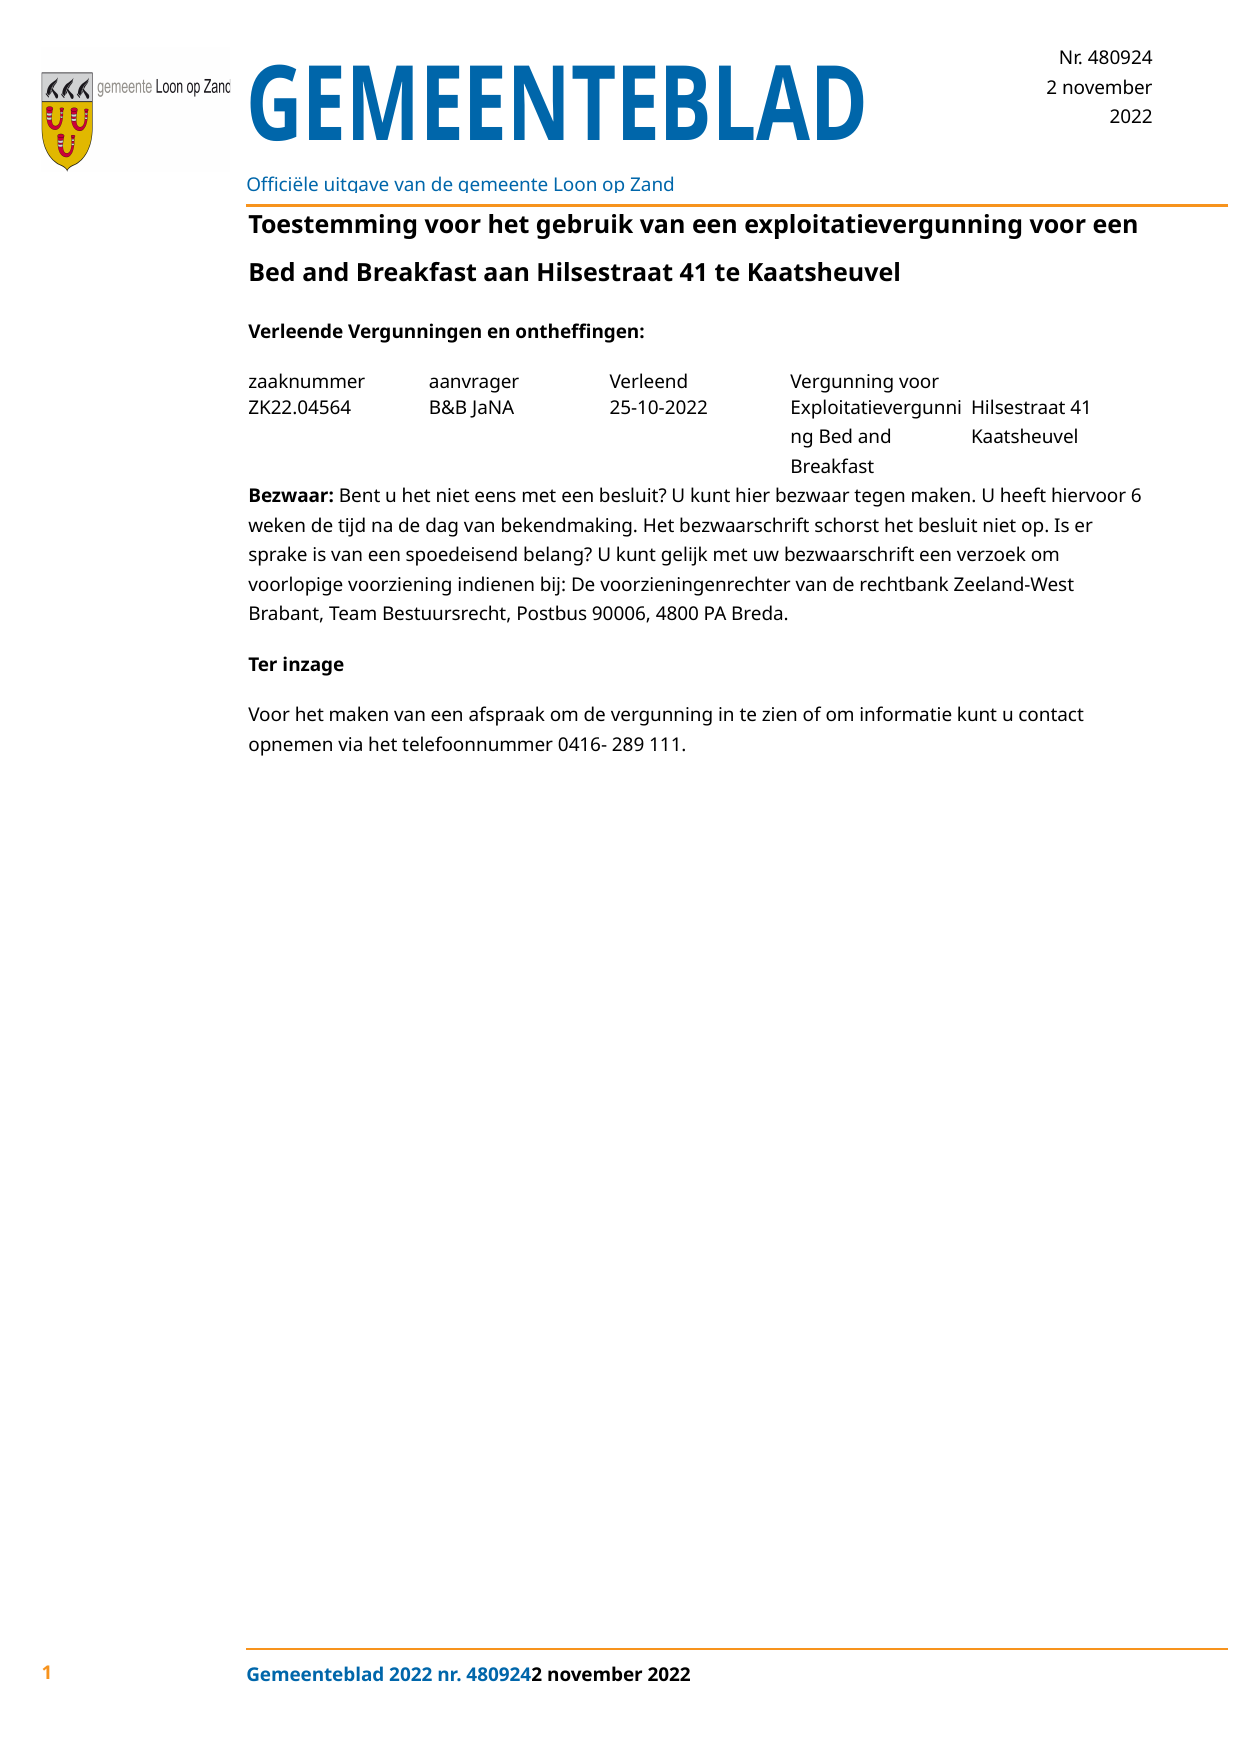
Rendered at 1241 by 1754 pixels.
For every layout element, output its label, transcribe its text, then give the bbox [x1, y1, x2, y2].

table_cell 25-10-2022 [609, 394, 790, 479]
table_header Vergunning voor [790, 369, 971, 394]
table_header aanvrager [429, 369, 609, 394]
table_header zaaknummer [248, 369, 429, 394]
text Ter inzage [248, 651, 1152, 677]
text Toestemming voor het gebruik van een exploitatievergunning voor een Bed and Breakfast aan Hilsestraat 41 te Kaatsheuvel [248, 207, 1152, 288]
table_cell Hilsestraat 41 Kaatsheuvel [971, 394, 1152, 479]
text Voor het maken van een afspraak om de vergunning in te zien of om informatie kunt u contact opnemen via het telefoonnummer 0416- 289 111. [248, 701, 1152, 757]
text Bezwaar: Bent u het niet eens met een besluit? U kunt hier bezwaar tegen maken. U heeft hiervoor 6 weken de tijd na de dag van bekendmaking. Het bezwaarschrift schorst het besluit niet op. Is er sprake is van een spoedeisend belang? U kunt gelijk met uw bezwaarschrift een verzoek om voorlopige voorziening indienen bij: De voorzieningenrechter van de rechtbank Zeeland-West Brabant, Team Bestuursrecht, Postbus 90006, 4800 PA Breda. [248, 482, 1152, 626]
table_header [971, 369, 1152, 394]
picture [41, 47, 231, 172]
table_cell ZK22.04564 [248, 394, 429, 479]
table_cell B&B JaNA [429, 394, 609, 479]
table_header Verleend [609, 369, 790, 394]
text Verleende Vergunningen en ontheffingen: [248, 318, 1152, 344]
table_cell Exploitatievergunning Bed and Breakfast [790, 394, 971, 479]
